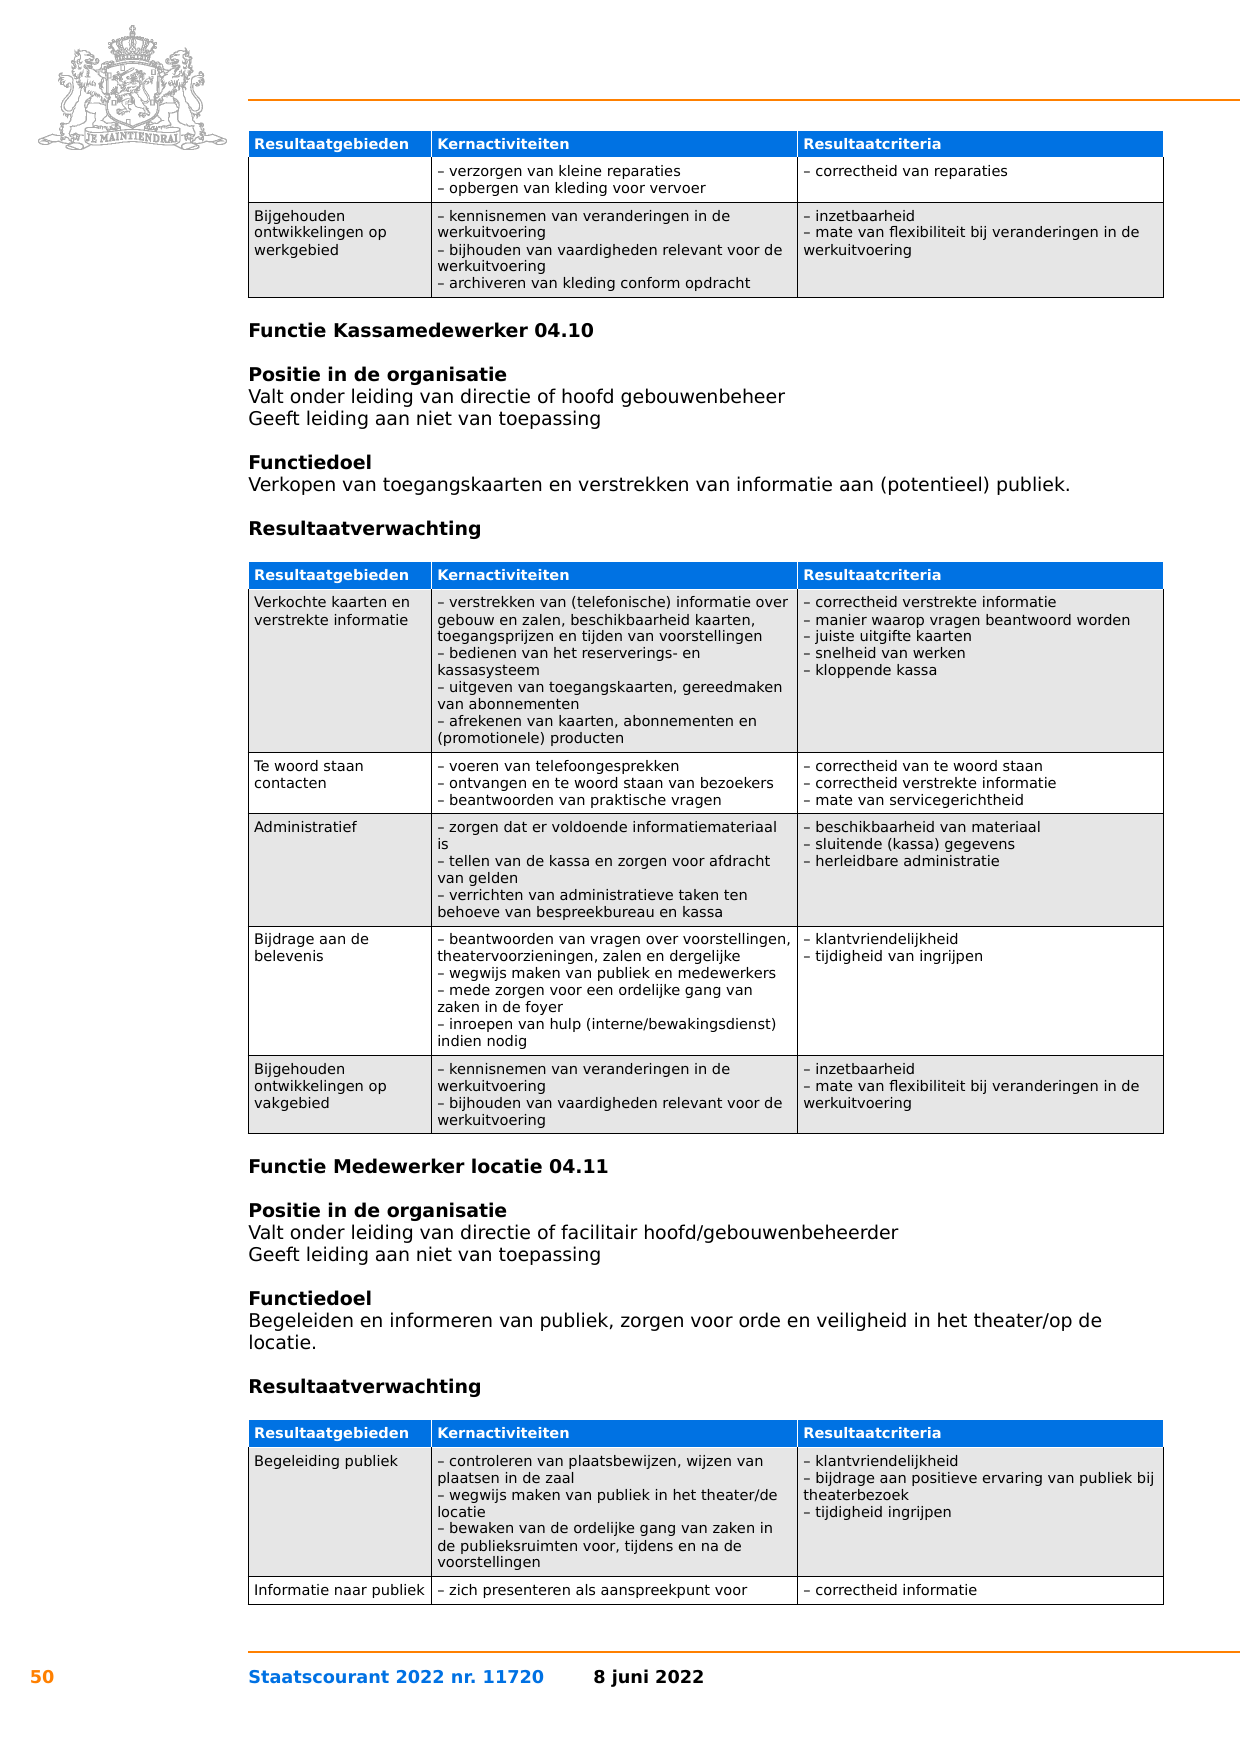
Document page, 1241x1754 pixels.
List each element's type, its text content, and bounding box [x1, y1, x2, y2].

table_cell – verzorgen van kleine reparaties – opbergen van kleding voor vervoer [432, 158, 797, 202]
table_header Resultaatcriteria [798, 131, 1163, 157]
text Positie in de organisatie [248, 364, 1163, 386]
table_cell Bijdrage aan de belevenis [249, 927, 431, 1055]
text Verkopen van toegangskaarten en verstrekken van informatie aan (potentieel) publiek. [248, 473, 1163, 496]
table_cell – correctheid verstrekte informatie – manier waarop vragen beantwoord worden – juiste uitgifte kaarten – snelheid van werken – kloppende kassa [798, 590, 1163, 752]
table_cell – correctheid van te woord staan – correctheid verstrekte informatie – mate van servicegerichtheid [798, 753, 1163, 813]
table_cell – klantvriendelijkheid – bijdrage aan positieve ervaring van publiek bij theaterbezoek – tijdigheid ingrijpen [798, 1448, 1163, 1576]
table_cell Te woord staan contacten [249, 753, 431, 813]
text Begeleiden en informeren van publiek, zorgen voor orde en veiligheid in het theater/op de locatie. [248, 1310, 1163, 1354]
text Functiedoel [248, 1288, 1163, 1310]
table_header Resultaatcriteria [798, 1420, 1163, 1447]
text Valt onder leiding van directie of hoofd gebouwenbeheer [248, 386, 1163, 408]
table_cell Bijgehouden ontwikkelingen op vakgebied [249, 1056, 431, 1133]
text Resultaatverwachting [248, 1376, 1163, 1397]
table_header Resultaatcriteria [798, 562, 1163, 589]
text Geeft leiding aan niet van toepassing [248, 408, 1163, 430]
table_cell – inzetbaarheid – mate van flexibiliteit bij veranderingen in de werkuitvoering [798, 1056, 1163, 1133]
table_cell – verstrekken van (telefonische) informatie over gebouw en zalen, beschikbaarheid kaarten, toegangsprijzen en tijden van voorstellingen – bedienen van het reserverings- en kassasysteem – uitgeven van toegangskaarten, gereedmaken van abonnementen – afrekenen van kaarten, abonnementen en (promotionele) producten [432, 590, 797, 752]
picture [38, 25, 227, 150]
table_cell Begeleiding publiek [249, 1448, 431, 1576]
text Geeft leiding aan niet van toepassing [248, 1244, 1163, 1266]
table_cell – inzetbaarheid – mate van flexibiliteit bij veranderingen in de werkuitvoering [798, 203, 1163, 297]
table_cell – correctheid van reparaties [798, 158, 1163, 202]
table_cell – beschikbaarheid van materiaal – sluitende (kassa) gegevens – herleidbare administratie [798, 814, 1163, 926]
subtitle Functie Kassamedewerker 04.10 [248, 320, 1163, 342]
table_cell – zorgen dat er voldoende informatiemateriaal is – tellen van de kassa en zorgen voor afdracht van gelden – verrichten van administratieve taken ten behoeve van bespreekbureau en kassa [432, 814, 797, 926]
table_cell Verkochte kaarten en verstrekte informatie [249, 590, 431, 752]
text Functiedoel [248, 452, 1163, 473]
table_cell – controleren van plaatsbewijzen, wijzen van plaatsen in de zaal – wegwijs maken van publiek in het theater/de locatie – bewaken van de ordelijke gang van zaken in de publieksruimten voor, tijdens en na de voorstellingen [432, 1448, 797, 1576]
table_header Resultaatgebieden [249, 131, 431, 157]
table_cell – kennisnemen van veranderingen in de werkuitvoering – bijhouden van vaardigheden relevant voor de werkuitvoering – archiveren van kleding conform opdracht [432, 203, 797, 297]
table_cell – zich presenteren als aanspreekpunt voor [432, 1577, 797, 1603]
table_cell Informatie naar publiek [249, 1577, 431, 1603]
table_cell Bijgehouden ontwikkelingen op werkgebied [249, 203, 431, 297]
table_cell [249, 158, 431, 202]
table_header Kernactiviteiten [432, 131, 797, 157]
table_header Resultaatgebieden [249, 562, 431, 589]
text Valt onder leiding van directie of facilitair hoofd/gebouwenbeheerder [248, 1222, 1163, 1244]
table_header Kernactiviteiten [432, 562, 797, 589]
text Resultaatverwachting [248, 517, 1163, 539]
table_cell – voeren van telefoongesprekken – ontvangen en te woord staan van bezoekers – beantwoorden van praktische vragen [432, 753, 797, 813]
table_cell – correctheid informatie [798, 1577, 1163, 1603]
subtitle Functie Medewerker locatie 04.11 [248, 1156, 1163, 1178]
table_cell – beantwoorden van vragen over voorstellingen, theatervoorzieningen, zalen en dergelijke – wegwijs maken van publiek en medewerkers – mede zorgen voor een ordelijke gang van zaken in de foyer – inroepen van hulp (interne/bewakingsdienst) indien nodig [432, 927, 797, 1055]
table_cell Administratief [249, 814, 431, 926]
text Positie in de organisatie [248, 1200, 1163, 1222]
table_header Resultaatgebieden [249, 1420, 431, 1447]
table_cell – klantvriendelijkheid – tijdigheid van ingrijpen [798, 927, 1163, 1055]
table_cell – kennisnemen van veranderingen in de werkuitvoering – bijhouden van vaardigheden relevant voor de werkuitvoering [432, 1056, 797, 1133]
table_header Kernactiviteiten [432, 1420, 797, 1447]
